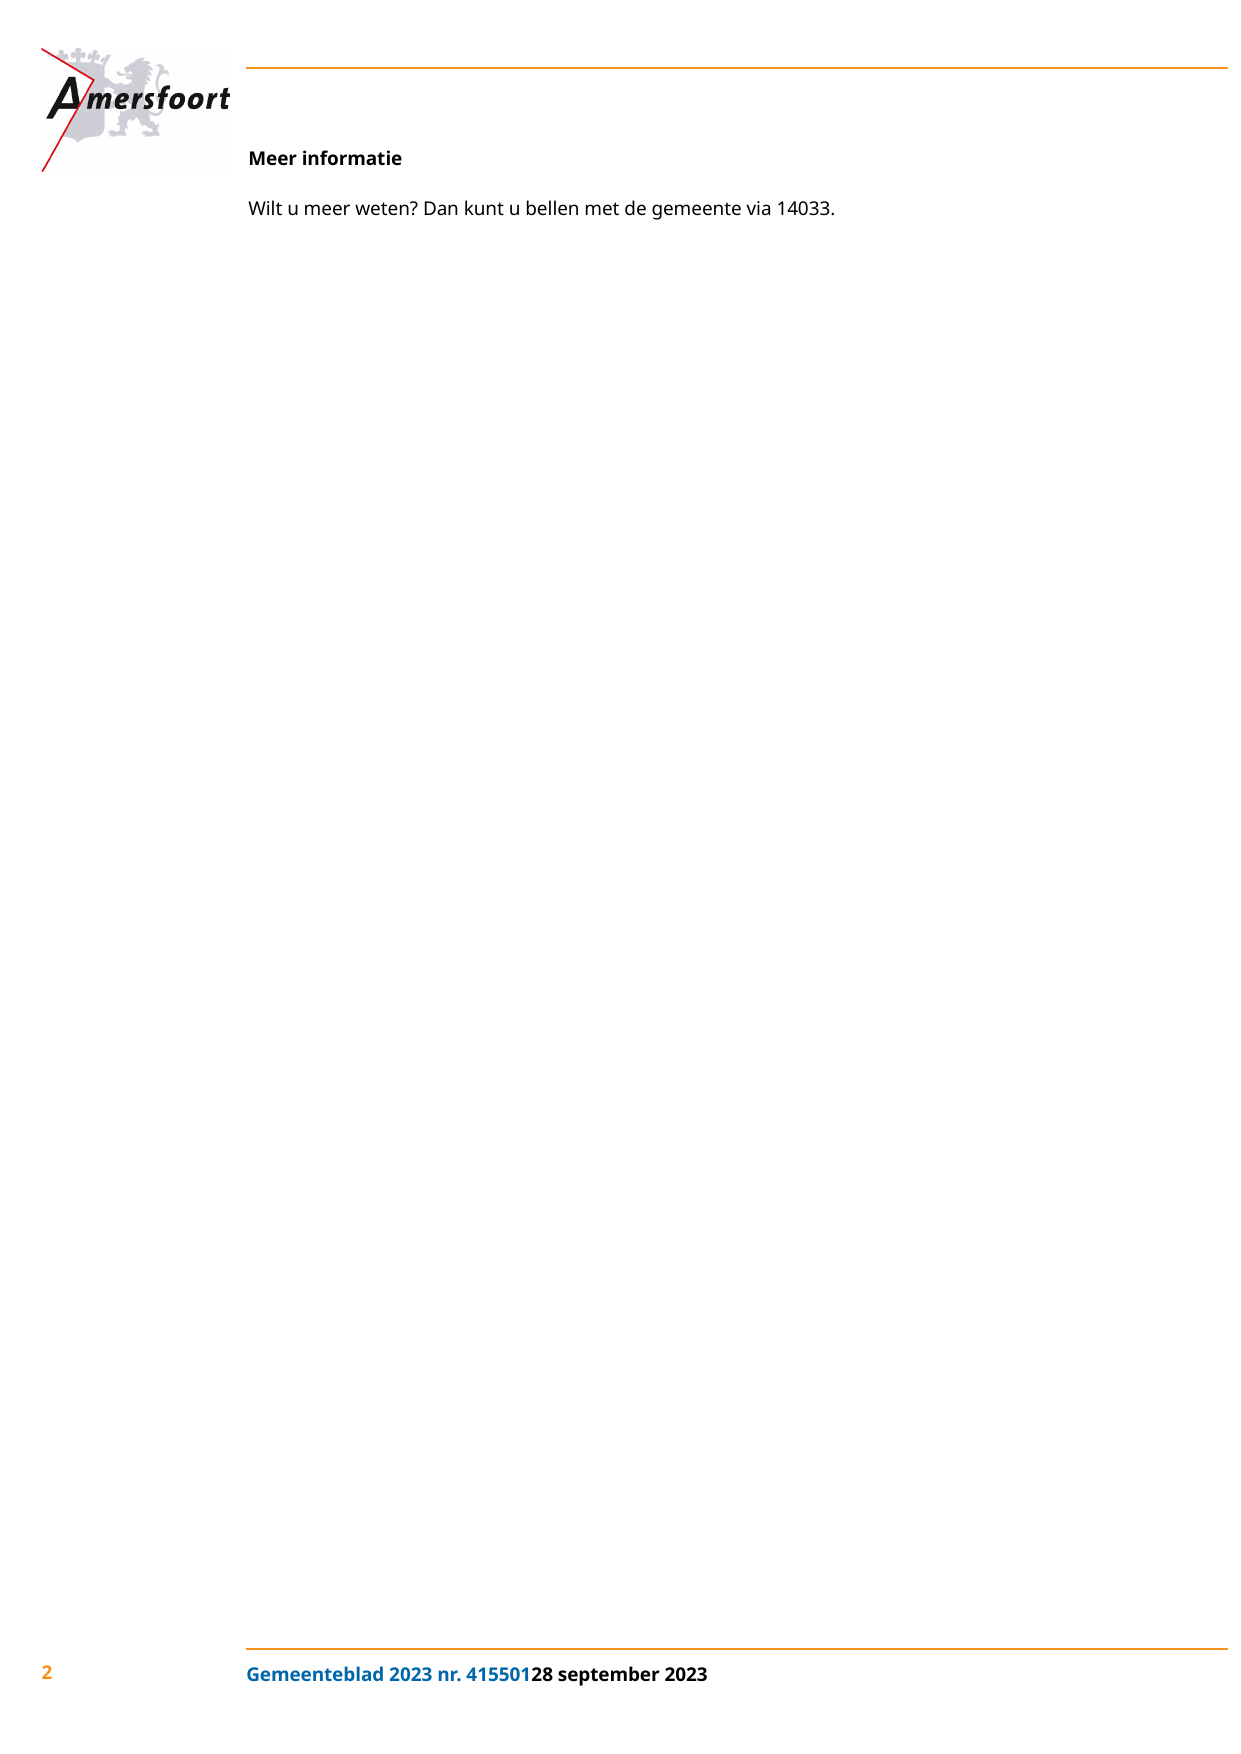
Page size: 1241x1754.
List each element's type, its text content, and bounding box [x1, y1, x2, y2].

picture [41, 47, 231, 172]
text Meer informatie [248, 145, 1152, 171]
text Wilt u meer weten? Dan kunt u bellen met de gemeente via 14033. [248, 196, 1152, 221]
